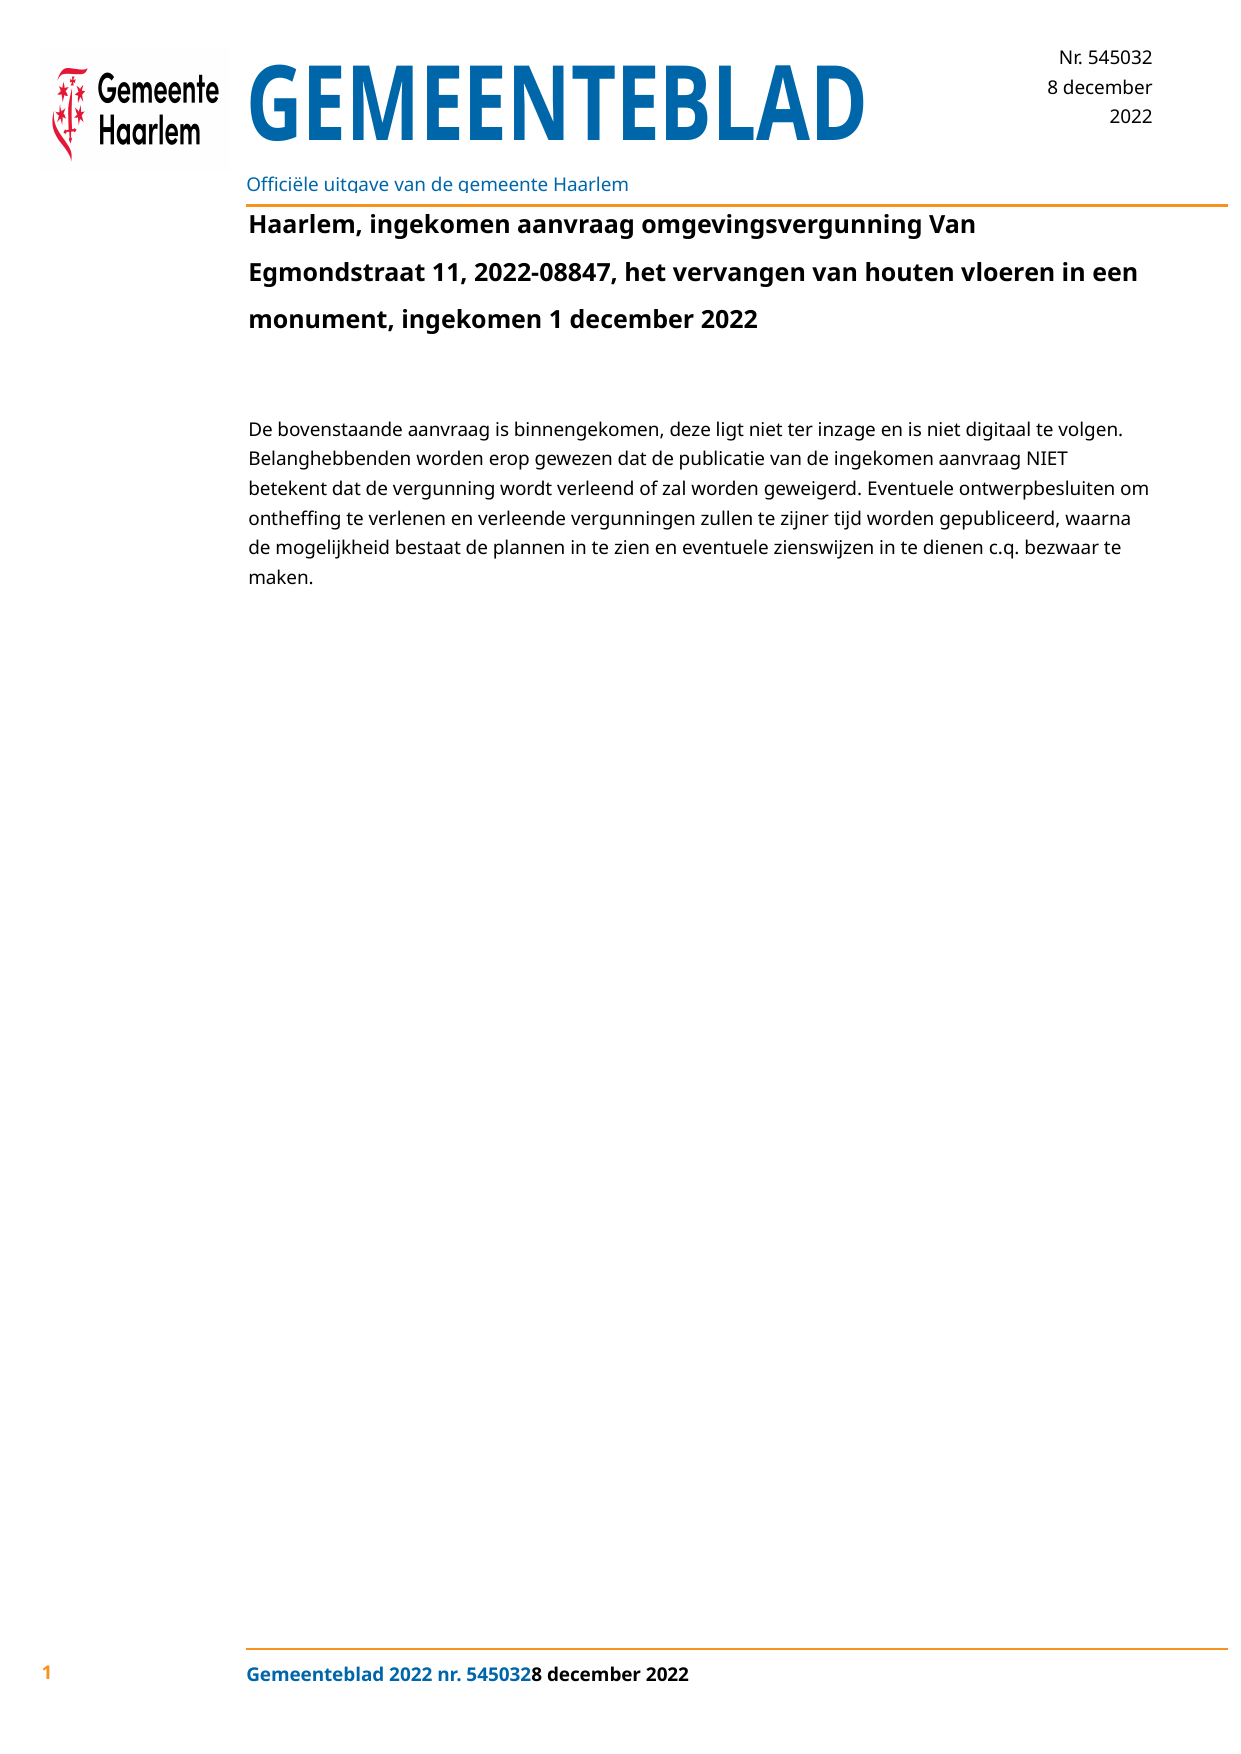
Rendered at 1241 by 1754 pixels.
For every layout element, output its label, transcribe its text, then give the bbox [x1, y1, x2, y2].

text De bovenstaande aanvraag is binnengekomen, deze ligt niet ter inzage en is niet digitaal te volgen. Belanghebbenden worden erop gewezen dat de publicatie van de ingekomen aanvraag NIET betekent dat de vergunning wordt verleend of zal worden geweigerd. Eventuele ontwerpbesluiten om ontheffing te verlenen en verleende vergunningen zullen te zijner tijd worden gepubliceerd, waarna de mogelijkheid bestaat de plannen in te zien en eventuele zienswijzen in te dienen c.q. bezwaar te maken. [248, 416, 1152, 589]
text Haarlem, ingekomen aanvraag omgevingsvergunning Van Egmondstraat 11, 2022-08847, het vervangen van houten vloeren in een monument, ingekomen 1 december 2022 [248, 207, 1152, 336]
picture [41, 47, 231, 172]
